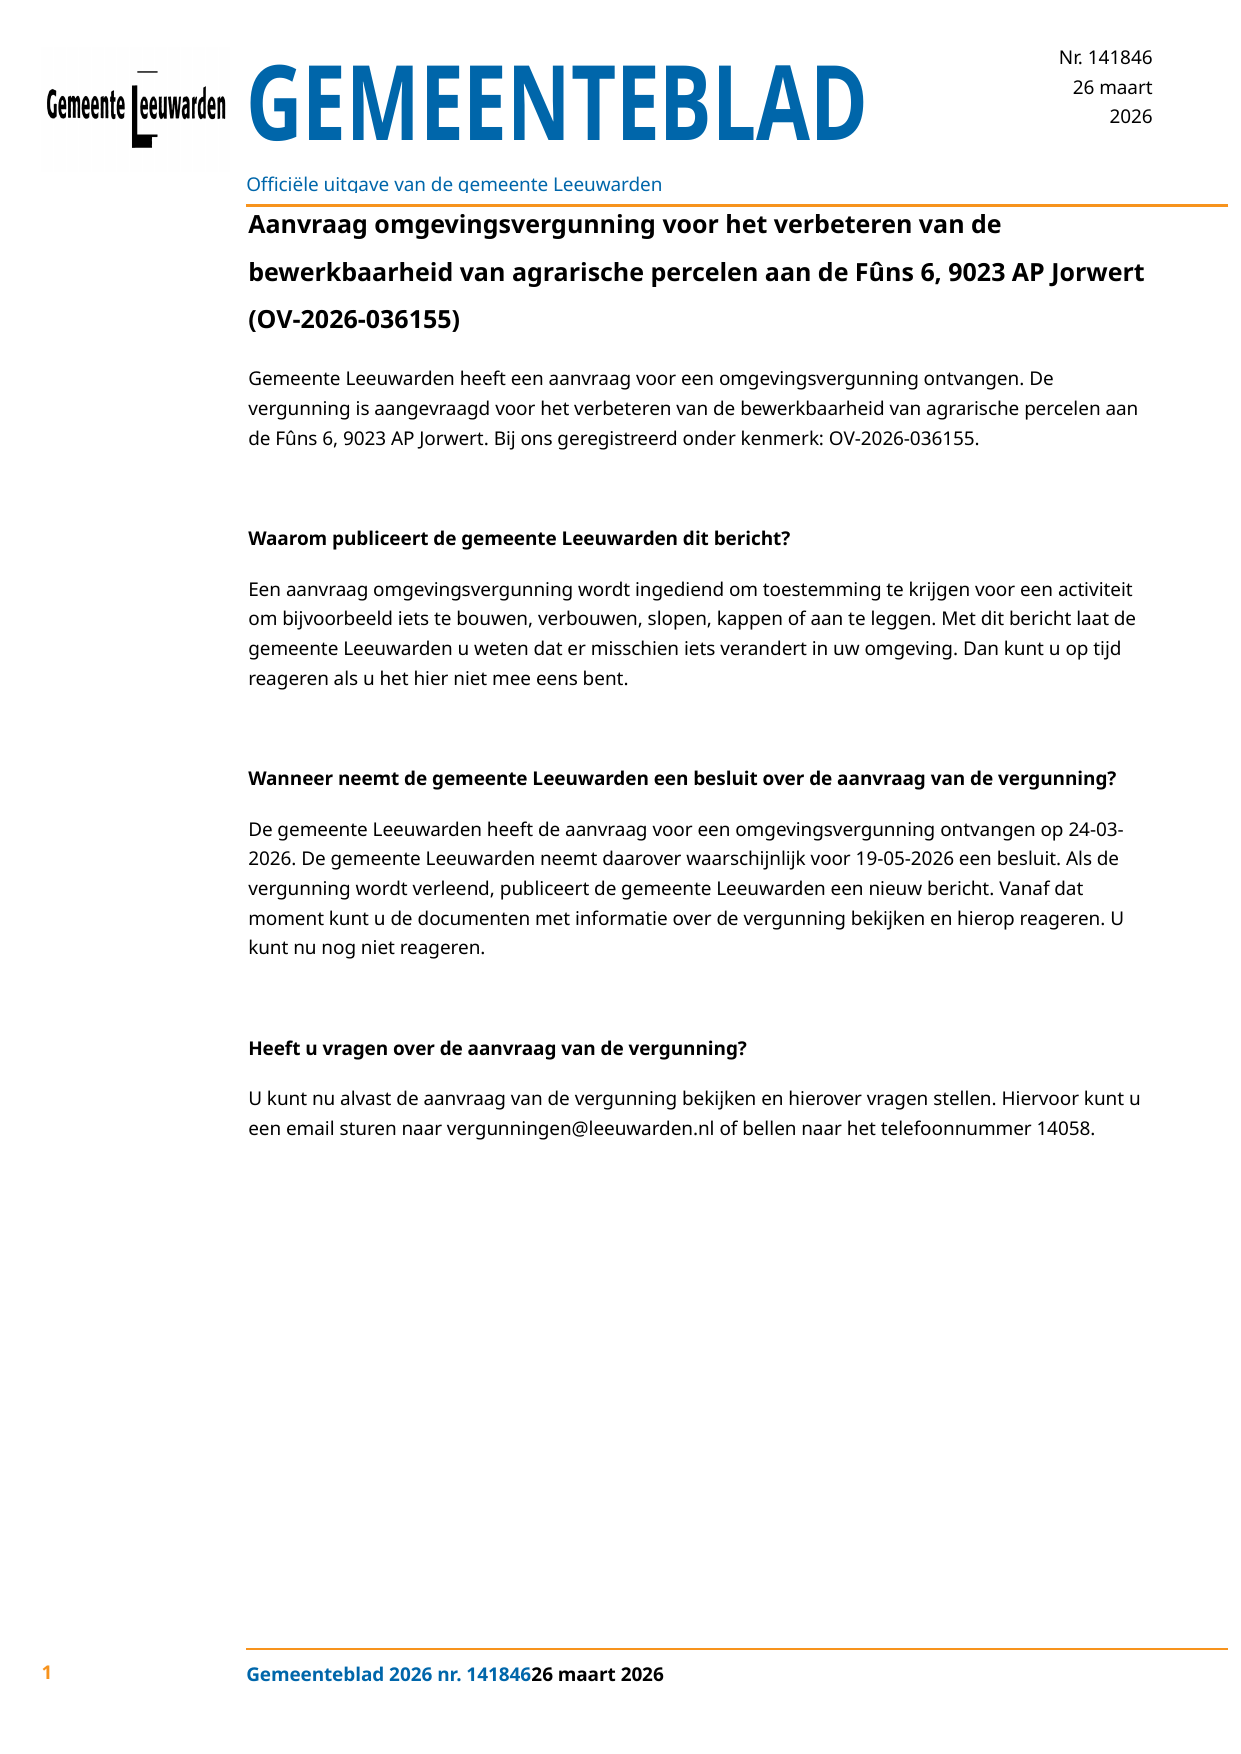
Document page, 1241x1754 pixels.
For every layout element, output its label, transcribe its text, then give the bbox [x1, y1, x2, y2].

text Gemeente Leeuwarden heeft een aanvraag voor een omgevingsvergunning ontvangen. De vergunning is aangevraagd voor het verbeteren van de bewerkbaarheid van agrarische percelen aan de Fûns 6, 9023 AP Jorwert. Bij ons geregistreerd onder kenmerk: OV-2026-036155. [248, 366, 1152, 450]
text U kunt nu alvast de aanvraag van de vergunning bekijken en hierover vragen stellen. Hiervoor kunt u een email sturen naar vergunningen@leeuwarden.nl of bellen naar het telefoonnummer 14058. [248, 1086, 1152, 1141]
text Heeft u vragen over de aanvraag van de vergunning? [248, 1035, 1152, 1061]
text De gemeente Leeuwarden heeft de aanvraag voor een omgevingsvergunning ontvangen op 24-03-2026. De gemeente Leeuwarden neemt daarover waarschijnlijk voor 19-05-2026 een besluit. Als de vergunning wordt verleend, publiceert de gemeente Leeuwarden een nieuw bericht. Vanaf dat moment kunt u de documenten met informatie over de vergunning bekijken en hierop reageren. U kunt nu nog niet reageren. [248, 816, 1152, 960]
text Een aanvraag omgevingsvergunning wordt ingediend om toestemming te krijgen voor een activiteit om bijvoorbeeld iets te bouwen, verbouwen, slopen, kappen of aan te leggen. Met dit bericht laat de gemeente Leeuwarden u weten dat er misschien iets verandert in uw omgeving. Dan kunt u op tijd reageren als u het hier niet mee eens bent. [248, 576, 1152, 690]
text Wanneer neemt de gemeente Leeuwarden een besluit over de aanvraag van de vergunning? [248, 766, 1152, 791]
text Waarom publiceert de gemeente Leeuwarden dit bericht? [248, 526, 1152, 551]
picture [41, 47, 231, 172]
text Aanvraag omgevingsvergunning voor het verbeteren van de bewerkbaarheid van agrarische percelen aan de Fûns 6, 9023 AP Jorwert (OV-2026-036155) [248, 207, 1152, 336]
